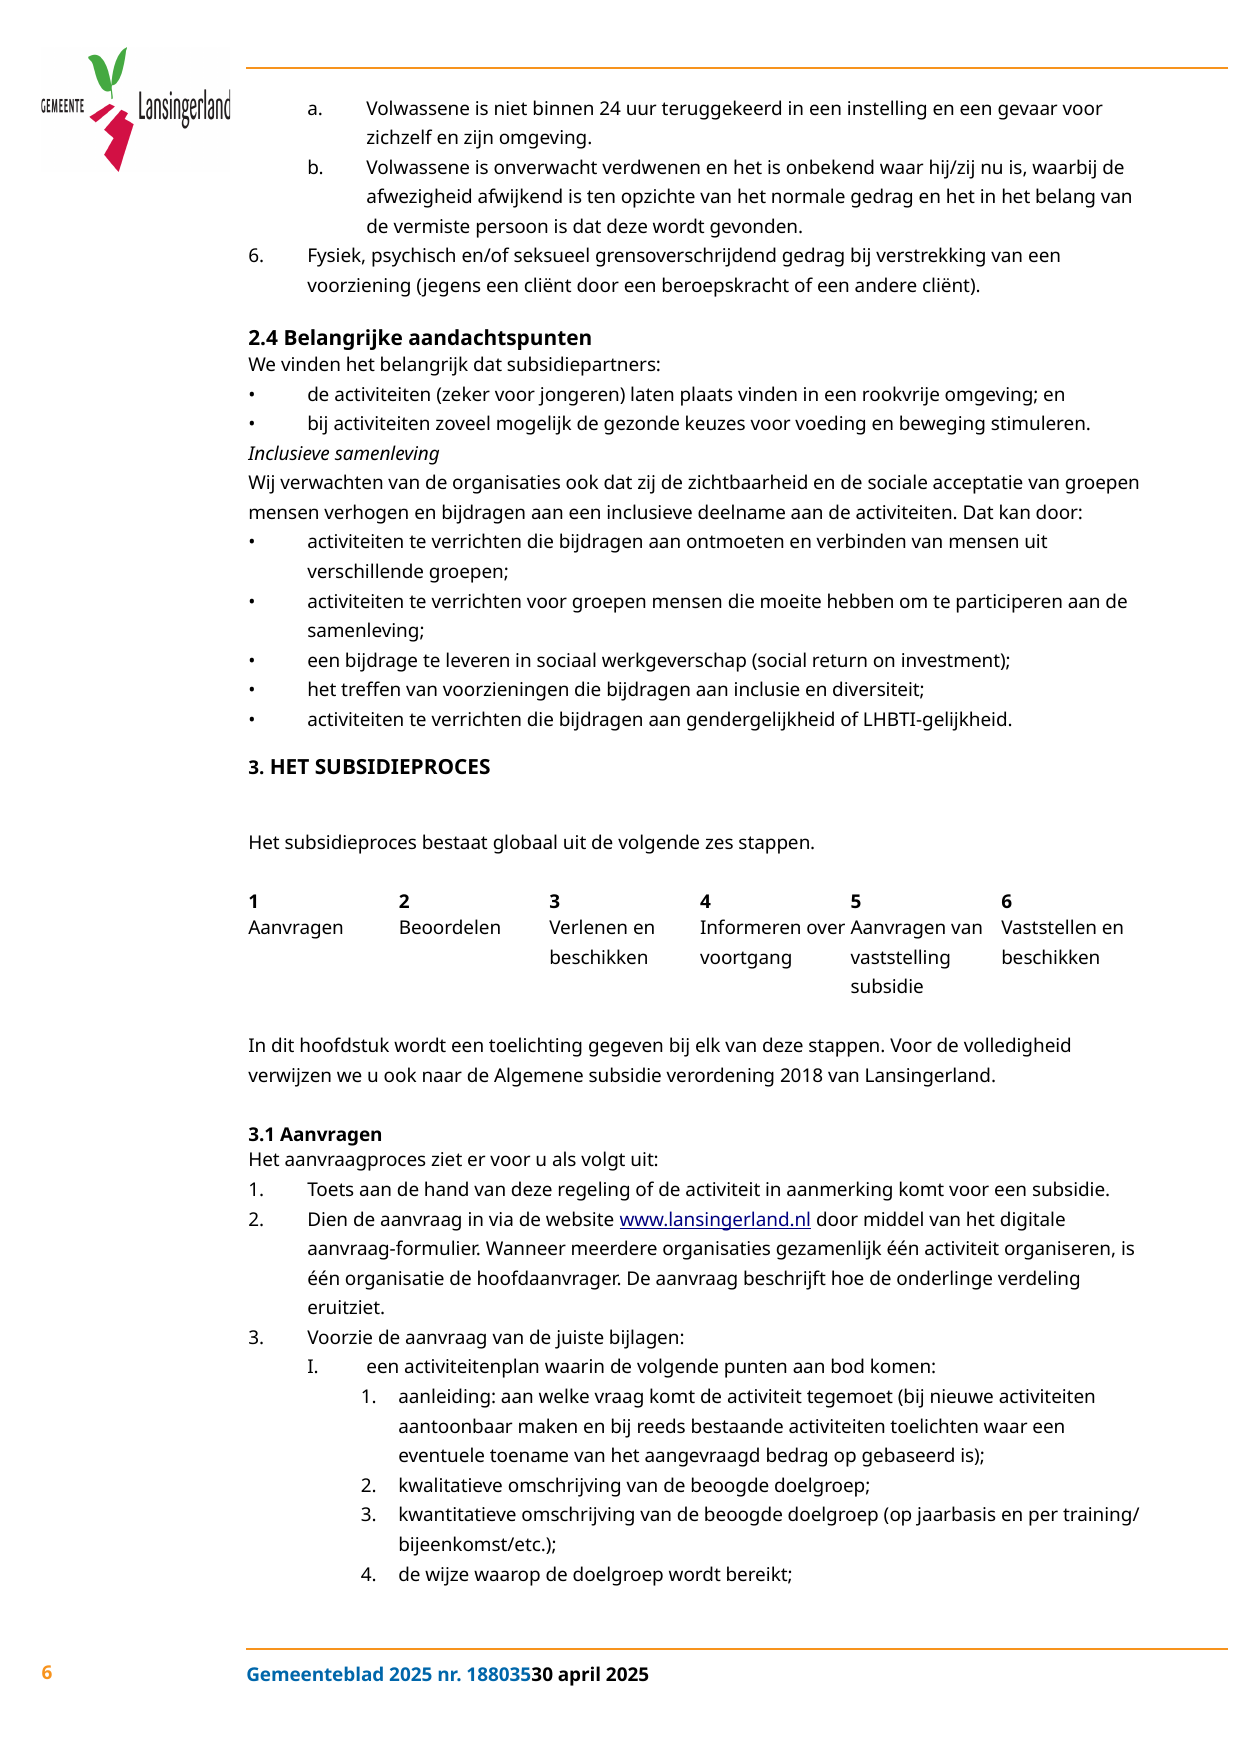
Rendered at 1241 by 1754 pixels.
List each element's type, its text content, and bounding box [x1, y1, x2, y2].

list een activiteitenplan waarin de volgende punten aan bod komen: [307, 1354, 1152, 1379]
table_cell Vaststellen en beschikken [1001, 915, 1152, 999]
table_cell Verlenen en beschikken [549, 915, 700, 999]
table_header 2 [399, 889, 549, 914]
list aanleiding: aan welke vraag komt de activiteit tegemoet (bij nieuwe activiteiten aantoonbaar maken en bij reeds bestaande activiteiten toelichten waar een eventuele toename van het aangevraagd bedrag op gebaseerd is); [361, 1383, 1152, 1468]
table_header 3 [549, 889, 700, 914]
table_cell Beoordelen [399, 915, 549, 999]
list de activiteiten (zeker voor jongeren) laten plaats vinden in een rookvrije omgeving; en [248, 381, 1152, 406]
list bij activiteiten zoveel mogelijk de gezonde keuzes voor voeding en beweging stimuleren. [248, 410, 1152, 436]
list Voorzie de aanvraag van de juiste bijlagen: [248, 1324, 1152, 1350]
text In dit hoofdstuk wordt een toelichting gegeven bij elk van deze stappen. Voor de volledigheid verwijzen we u ook naar de Algemene subsidie verordening 2018 van Lansingerland. [248, 1032, 1152, 1087]
list een bijdrage te leveren in sociaal werkgeverschap (social return on investment); [248, 647, 1152, 673]
text Het aanvraagproces ziet er voor u als volgt uit: [248, 1147, 1152, 1172]
table_cell Aanvragen [248, 915, 398, 999]
table_header 6 [1001, 889, 1152, 914]
list kwalitatieve omschrijving van de beoogde doelgroep; [361, 1472, 1152, 1498]
list Toets aan de hand van deze regeling of de activiteit in aanmerking komt voor een subsidie. [248, 1176, 1152, 1202]
table_cell Aanvragen van vaststelling subsidie [850, 915, 1001, 999]
list activiteiten te verrichten die bijdragen aan gendergelijkheid of LHBTI-gelijkheid. [248, 706, 1152, 732]
text 3.1 Aanvragen [248, 1121, 1152, 1147]
table_header 1 [248, 889, 398, 914]
list Volwassene is onverwacht verdwenen en het is onbekend waar hij/zij nu is, waarbij de afwezigheid afwijkend is ten opzichte van het normale gedrag en het in het belang van de vermiste persoon is dat deze wordt gevonden. [307, 154, 1152, 239]
picture [41, 47, 231, 172]
list Dien de aanvraag in via de website www.lansingerland.nl door middel van het digitale aanvraag-formulier. Wanneer meerdere organisaties gezamenlijk één activiteit organiseren, is één organisatie de hoofdaanvrager. De aanvraag beschrijft hoe de onderlinge verdeling eruitziet. [248, 1206, 1152, 1320]
text 2.4 Belangrijke aandachtspunten [248, 323, 1152, 351]
text Het subsidieproces bestaat globaal uit de volgende zes stappen. [248, 829, 1152, 855]
text 3. HET SUBSIDIEPROCES [248, 752, 1152, 780]
list Fysiek, psychisch en/of seksueel grensoverschrijdend gedrag bij verstrekking van een voorziening (jegens een cliënt door een beroepskracht of een andere cliënt). [248, 243, 1152, 298]
list Volwassene is niet binnen 24 uur teruggekeerd in een instelling en een gevaar voor zichzelf en zijn omgeving. [307, 95, 1152, 150]
list activiteiten te verrichten die bijdragen aan ontmoeten en verbinden van mensen uit verschillende groepen; [248, 529, 1152, 584]
list activiteiten te verrichten voor groepen mensen die moeite hebben om te participeren aan de samenleving; [248, 588, 1152, 643]
table_cell Informeren over voortgang [700, 915, 850, 999]
list kwantitatieve omschrijving van de beoogde doelgroep (op jaarbasis en per training/ bijeenkomst/etc.); [361, 1502, 1152, 1557]
text We vinden het belangrijk dat subsidiepartners: [248, 351, 1152, 377]
list het treffen van voorzieningen die bijdragen aan inclusie en diversiteit; [248, 677, 1152, 702]
text Wij verwachten van de organisaties ook dat zij de zichtbaarheid en de sociale acceptatie van groepen mensen verhogen en bijdragen aan een inclusieve deelname aan de activiteiten. Dat kan door: [248, 469, 1152, 525]
list de wijze waarop de doelgroep wordt bereikt; [361, 1561, 1152, 1587]
table_header 5 [850, 889, 1001, 914]
table_header 4 [700, 889, 850, 914]
text Inclusieve samenleving [248, 440, 1152, 466]
